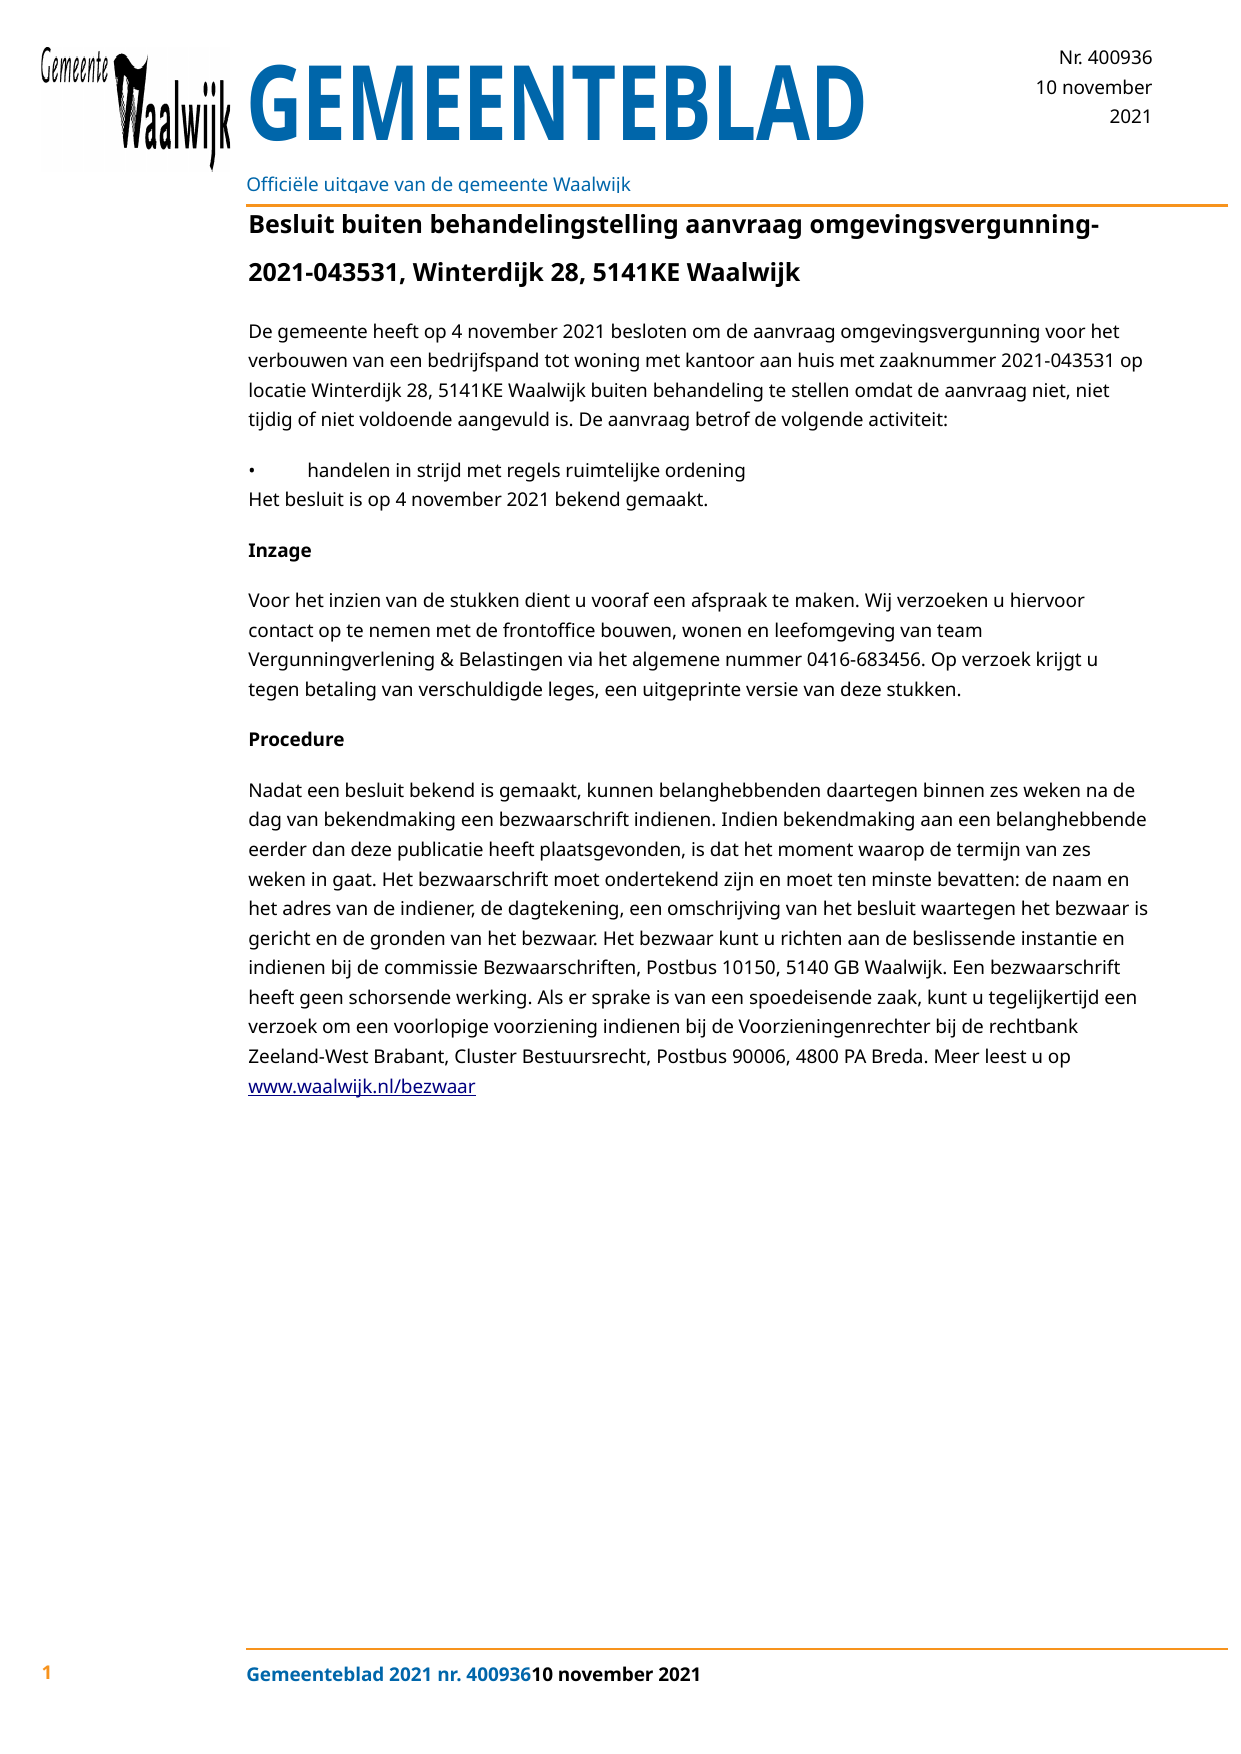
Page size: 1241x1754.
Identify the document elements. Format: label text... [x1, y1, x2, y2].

text Besluit buiten behandelingstelling aanvraag omgevingsvergunning-2021-043531, Winterdijk 28, 5141KE Waalwijk [248, 207, 1152, 288]
text De gemeente heeft op 4 november 2021 besloten om de aanvraag omgevingsvergunning voor het verbouwen van een bedrijfspand tot woning met kantoor aan huis met zaaknummer 2021-043531 op locatie Winterdijk 28, 5141KE Waalwijk buiten behandeling te stellen omdat de aanvraag niet, niet tijdig of niet voldoende aangevuld is. De aanvraag betrof de volgende activiteit: [248, 318, 1152, 432]
list handelen in strijd met regels ruimtelijke ordening [248, 457, 1152, 483]
text Voor het inzien van de stukken dient u vooraf een afspraak te maken. Wij verzoeken u hiervoor contact op te nemen met de frontoffice bouwen, wonen en leefomgeving van team Vergunningverlening & Belastingen via het algemene nummer 0416-683456. Op verzoek krijgt u tegen betaling van verschuldigde leges, een uitgeprinte versie van deze stukken. [248, 587, 1152, 702]
text Procedure [248, 727, 1152, 752]
text Inzage [248, 537, 1152, 563]
picture [41, 47, 231, 172]
text Nadat een besluit bekend is gemaakt, kunnen belanghebbenden daartegen binnen zes weken na de dag van bekendmaking een bezwaarschrift indienen. Indien bekendmaking aan een belanghebbende eerder dan deze publicatie heeft plaatsgevonden, is dat het moment waarop de termijn van zes weken in gaat. Het bezwaarschrift moet ondertekend zijn en moet ten minste bevatten: de naam en het adres van de indiener, de dagtekening, een omschrijving van het besluit waartegen het bezwaar is gericht en de gronden van het bezwaar. Het bezwaar kunt u richten aan de beslissende instantie en indienen bij de commissie Bezwaarschriften, Postbus 10150, 5140 GB Waalwijk. Een bezwaarschrift heeft geen schorsende werking. Als er sprake is van een spoedeisende zaak, kunt u tegelijkertijd een verzoek om een voorlopige voorziening indienen bij de Voorzieningenrechter bij de rechtbank Zeeland-West Brabant, Cluster Bestuursrecht, Postbus 90006, 4800 PA Breda. Meer leest u op www.waalwijk.nl/bezwaar [248, 777, 1152, 1099]
text Het besluit is op 4 november 2021 bekend gemaakt. [248, 487, 1152, 512]
